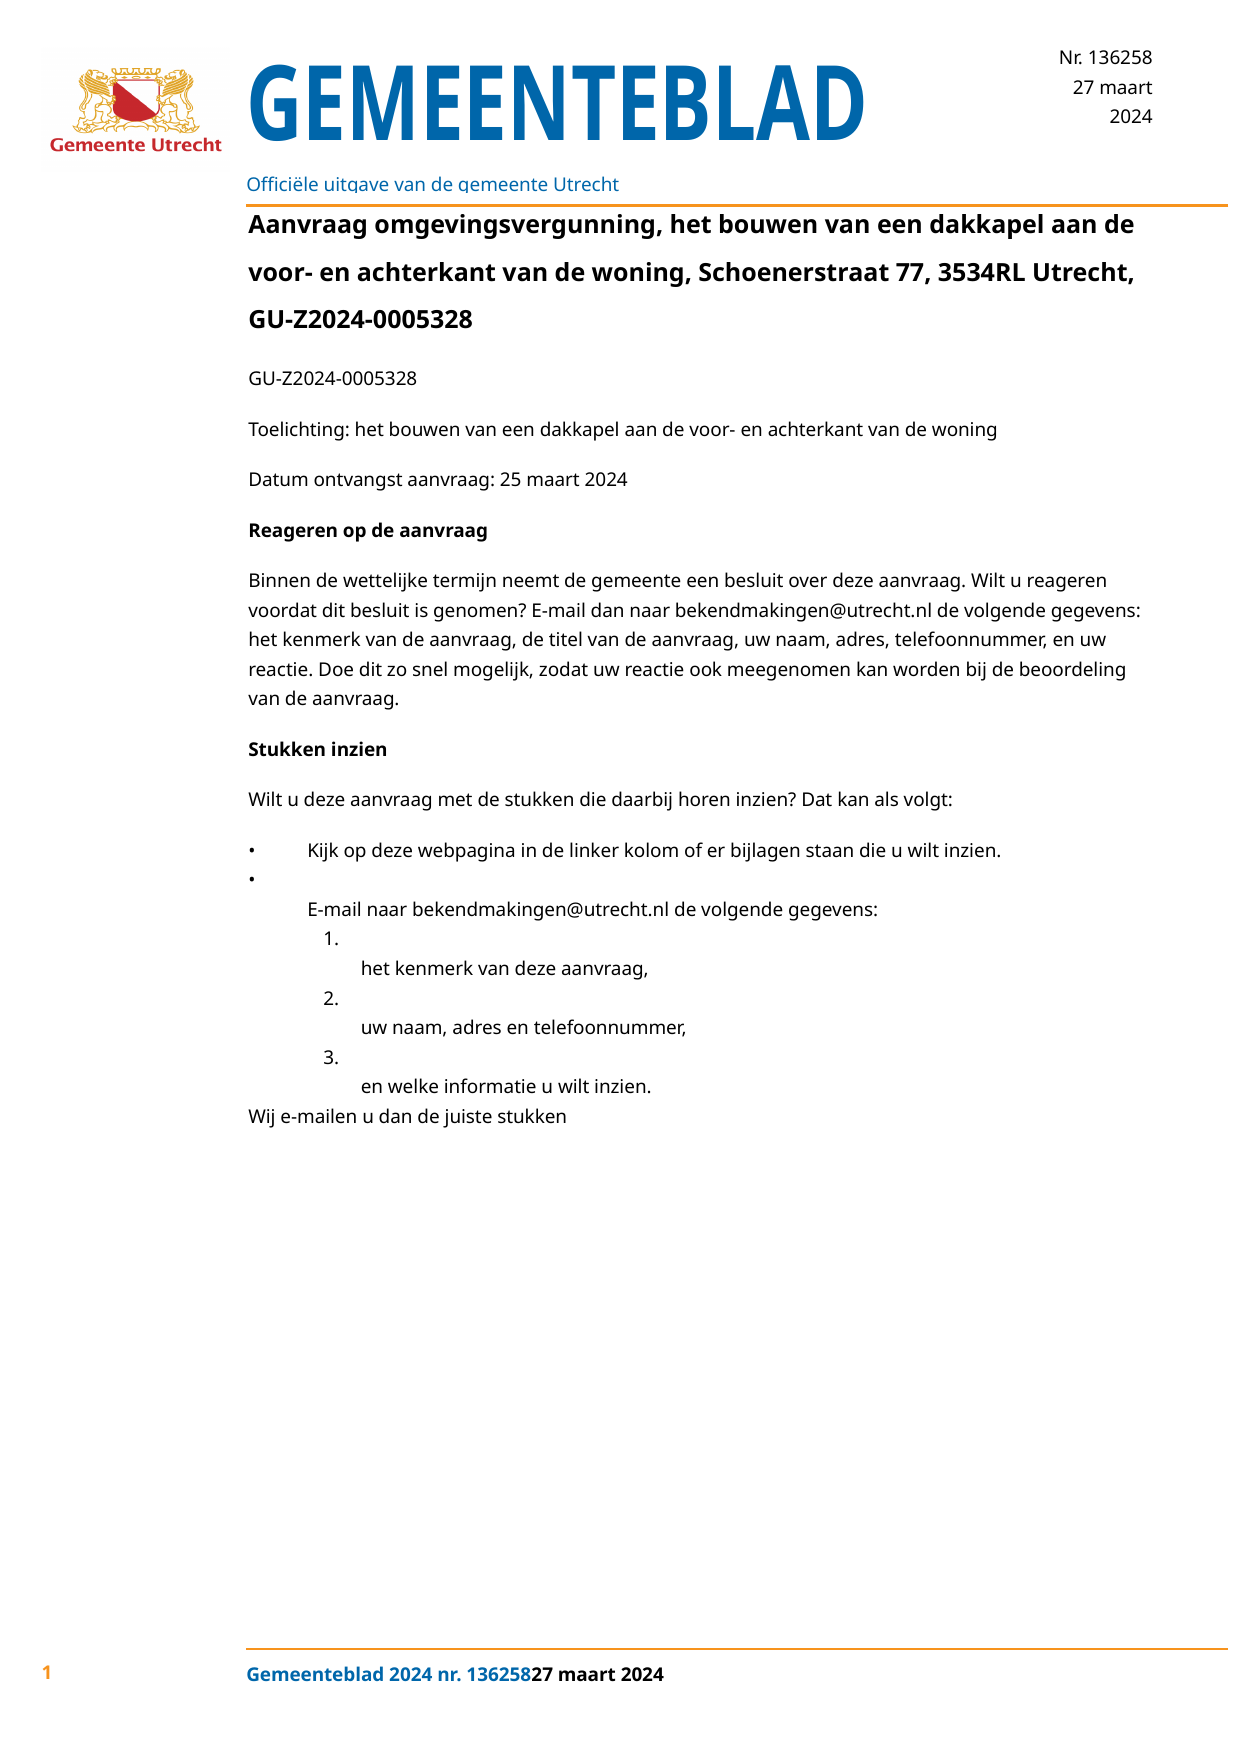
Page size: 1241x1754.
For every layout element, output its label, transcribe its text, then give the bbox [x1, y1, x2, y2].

text Reageren op de aanvraag [248, 517, 1152, 542]
list uw naam, adres en telefoonnummer, [323, 1014, 1152, 1040]
text Wij e-mailen u dan de juiste stukken [248, 1103, 1152, 1129]
text GU-Z2024-0005328 [248, 366, 1152, 391]
text Datum ontvangst aanvraag: 25 maart 2024 [248, 466, 1152, 492]
text Stukken inzien [248, 736, 1152, 762]
text Wilt u deze aanvraag met de stukken die daarbij horen inzien? Dat kan als volgt: [248, 786, 1152, 812]
list Kijk op deze webpagina in de linker kolom of er bijlagen staan die u wilt inzien. [248, 837, 1152, 862]
list en welke informatie u wilt inzien. [323, 1073, 1152, 1099]
list het kenmerk van deze aanvraag, [323, 955, 1152, 981]
text Binnen de wettelijke termijn neemt de gemeente een besluit over deze aanvraag. Wilt u reageren voordat dit besluit is genomen? E-mail dan naar bekendmakingen@utrecht.nl de volgende gegevens: het kenmerk van de aanvraag, de titel van de aanvraag, uw naam, adres, telefoonnummer, en uw reactie. Doe dit zo snel mogelijk, zodat uw reactie ook meegenomen kan worden bij de beoordeling van de aanvraag. [248, 567, 1152, 711]
list E-mail naar bekendmakingen@utrecht.nl de volgende gegevens: [248, 896, 1152, 922]
picture [41, 47, 231, 172]
text Aanvraag omgevingsvergunning, het bouwen van een dakkapel aan de voor- en achterkant van de woning, Schoenerstraat 77, 3534RL Utrecht, GU-Z2024-0005328 [248, 207, 1152, 336]
text Toelichting: het bouwen van een dakkapel aan de voor- en achterkant van de woning [248, 416, 1152, 442]
